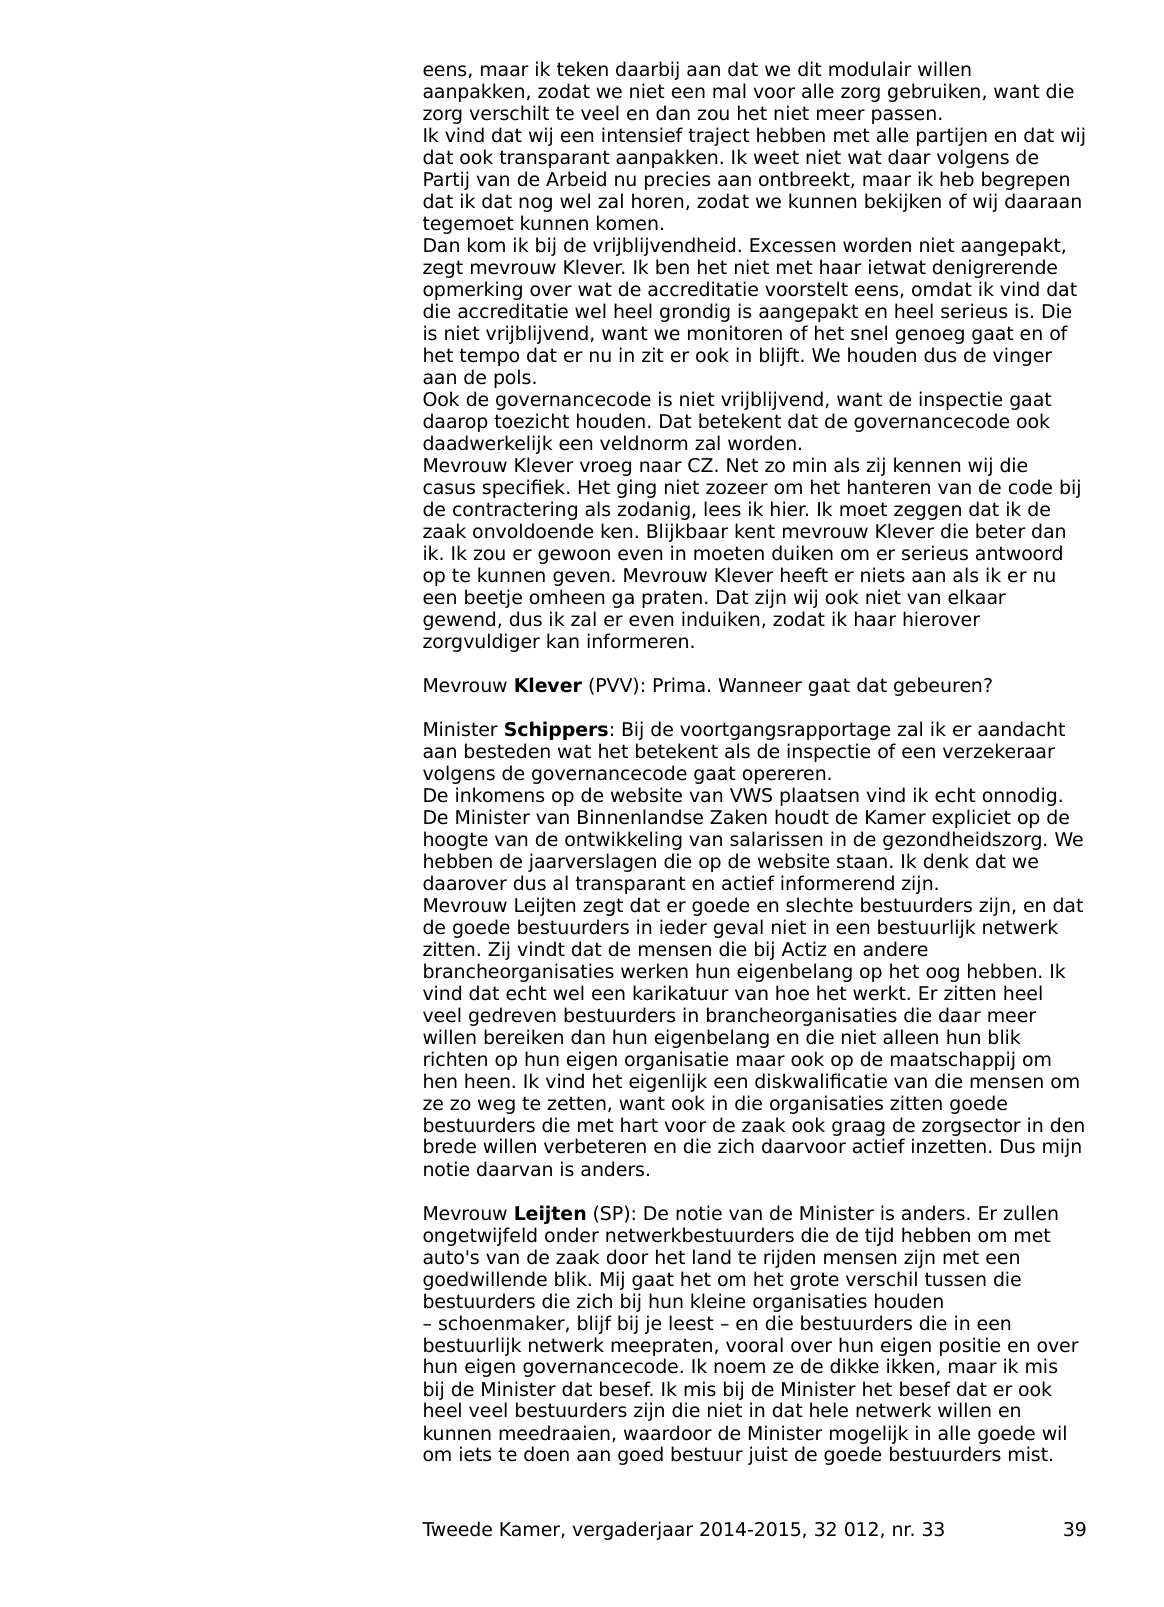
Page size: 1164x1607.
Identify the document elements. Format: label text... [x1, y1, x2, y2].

text Mevrouw Leijten (SP): De notie van de Minister is anders. Er zullen ongetwijfeld onder netwerkbestuurders die de tijd hebben om met auto's van de zaak door het land te rijden mensen zijn met een goedwillende blik. Mij gaat het om het grote verschil tussen die bestuurders die zich bij hun kleine organisaties houden – schoenmaker, blijf bij je leest – en die bestuurders die in een bestuurlijk netwerk meepraten, vooral over hun eigen positie en over hun eigen governancecode. Ik noem ze de dikke ikken, maar ik mis bij de Minister dat besef. Ik mis bij de Minister het besef dat er ook heel veel bestuurders zijn die niet in dat hele netwerk willen en kunnen meedraaien, waardoor de Minister mogelijk in alle goede wil om iets te doen aan goed bestuur juist de goede bestuurders mist. [422, 1203, 1087, 1466]
text Minister Schippers: Bij de voortgangsrapportage zal ik er aandacht aan besteden wat het betekent als de inspectie of een verzekeraar volgens de governancecode gaat opereren. [422, 719, 1087, 785]
text Mevrouw Klever vroeg naar CZ. Net zo min als zij kennen wij die casus specifiek. Het ging niet zozeer om het hanteren van de code bij de contractering als zodanig, lees ik hier. Ik moet zeggen dat ik de zaak onvoldoende ken. Blijkbaar kent mevrouw Klever die beter dan ik. Ik zou er gewoon even in moeten duiken om er serieus antwoord op te kunnen geven. Mevrouw Klever heeft er niets aan als ik er nu een beetje omheen ga praten. Dat zijn wij ook niet van elkaar gewend, dus ik zal er even induiken, zodat ik haar hierover zorgvuldiger kan informeren. [422, 455, 1087, 652]
text Mevrouw Leijten zegt dat er goede en slechte bestuurders zijn, en dat de goede bestuurders in ieder geval niet in een bestuurlijk netwerk zitten. Zij vindt dat de mensen die bij Actiz en andere brancheorganisaties werken hun eigenbelang op het oog hebben. Ik vind dat echt wel een karikatuur van hoe het werkt. Er zitten heel veel gedreven bestuurders in brancheorganisaties die daar meer willen bereiken dan hun eigenbelang en die niet alleen hun blik richten op hun eigen organisatie maar ook op de maatschappij om hen heen. Ik vind het eigenlijk een diskwalificatie van die mensen om ze zo weg te zetten, want ook in die organisaties zitten goede bestuurders die met hart voor de zaak ook graag de zorgsector in den brede willen verbeteren en die zich daarvoor actief inzetten. Dus mijn notie daarvan is anders. [422, 895, 1087, 1180]
text Dan kom ik bij de vrijblijvendheid. Excessen worden niet aangepakt, zegt mevrouw Klever. Ik ben het niet met haar ietwat denigrerende opmerking over wat de accreditatie voorstelt eens, omdat ik vind dat die accreditatie wel heel grondig is aangepakt en heel serieus is. Die is niet vrijblijvend, want we monitoren of het snel genoeg gaat en of het tempo dat er nu in zit er ook in blijft. We houden dus de vinger aan de pols. [422, 235, 1087, 389]
text eens, maar ik teken daarbij aan dat we dit modulair willen aanpakken, zodat we niet een mal voor alle zorg gebruiken, want die zorg verschilt te veel en dan zou het niet meer passen. [422, 59, 1087, 125]
text Mevrouw Klever (PVV): Prima. Wanneer gaat dat gebeuren? [422, 675, 1087, 697]
text De inkomens op de website van VWS plaatsen vind ik echt onnodig. De Minister van Binnenlandse Zaken houdt de Kamer expliciet op de hoogte van de ontwikkeling van salarissen in de gezondheidszorg. We hebben de jaarverslagen die op de website staan. Ik denk dat we daarover dus al transparant en actief informerend zijn. [422, 785, 1087, 895]
text Ook de governancecode is niet vrijblijvend, want de inspectie gaat daarop toezicht houden. Dat betekent dat de governancecode ook daadwerkelijk een veldnorm zal worden. [422, 389, 1087, 455]
text Ik vind dat wij een intensief traject hebben met alle partijen en dat wij dat ook transparant aanpakken. Ik weet niet wat daar volgens de Partij van de Arbeid nu precies aan ontbreekt, maar ik heb begrepen dat ik dat nog wel zal horen, zodat we kunnen bekijken of wij daaraan tegemoet kunnen komen. [422, 125, 1087, 235]
